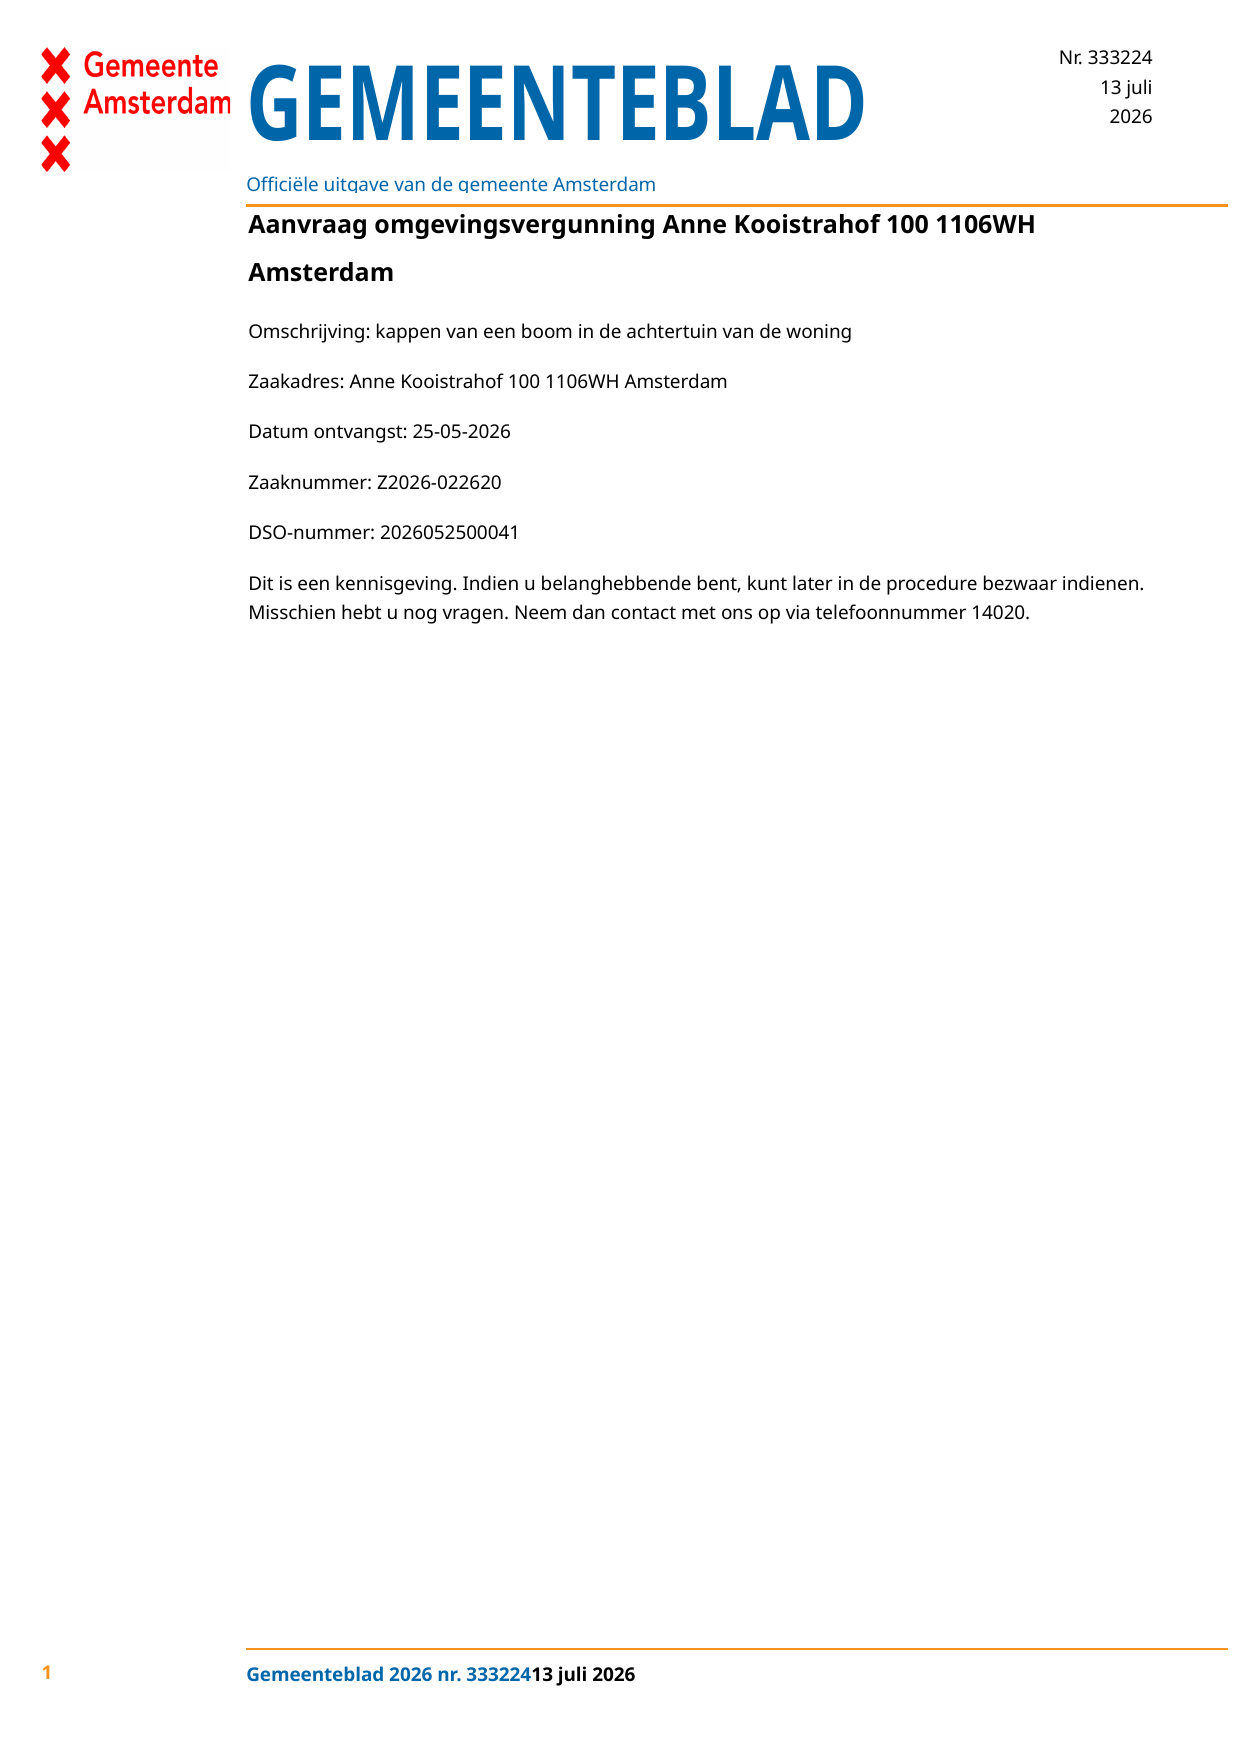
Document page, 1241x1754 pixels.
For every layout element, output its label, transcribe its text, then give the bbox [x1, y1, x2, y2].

text Aanvraag omgevingsvergunning Anne Kooistrahof 100 1106WH Amsterdam [248, 207, 1152, 288]
text Omschrijving: kappen van een boom in de achtertuin van de woning [248, 318, 1152, 344]
text DSO-nummer: 2026052500041 [248, 519, 1152, 545]
picture [41, 47, 231, 172]
text Zaakadres: Anne Kooistrahof 100 1106WH Amsterdam [248, 368, 1152, 394]
text Zaaknummer: Z2026-022620 [248, 469, 1152, 495]
text Dit is een kennisgeving. Indien u belanghebbende bent, kunt later in de procedure bezwaar indienen. Misschien hebt u nog vragen. Neem dan contact met ons op via telefoonnummer 14020. [248, 570, 1152, 625]
text Datum ontvangst: 25-05-2026 [248, 419, 1152, 444]
